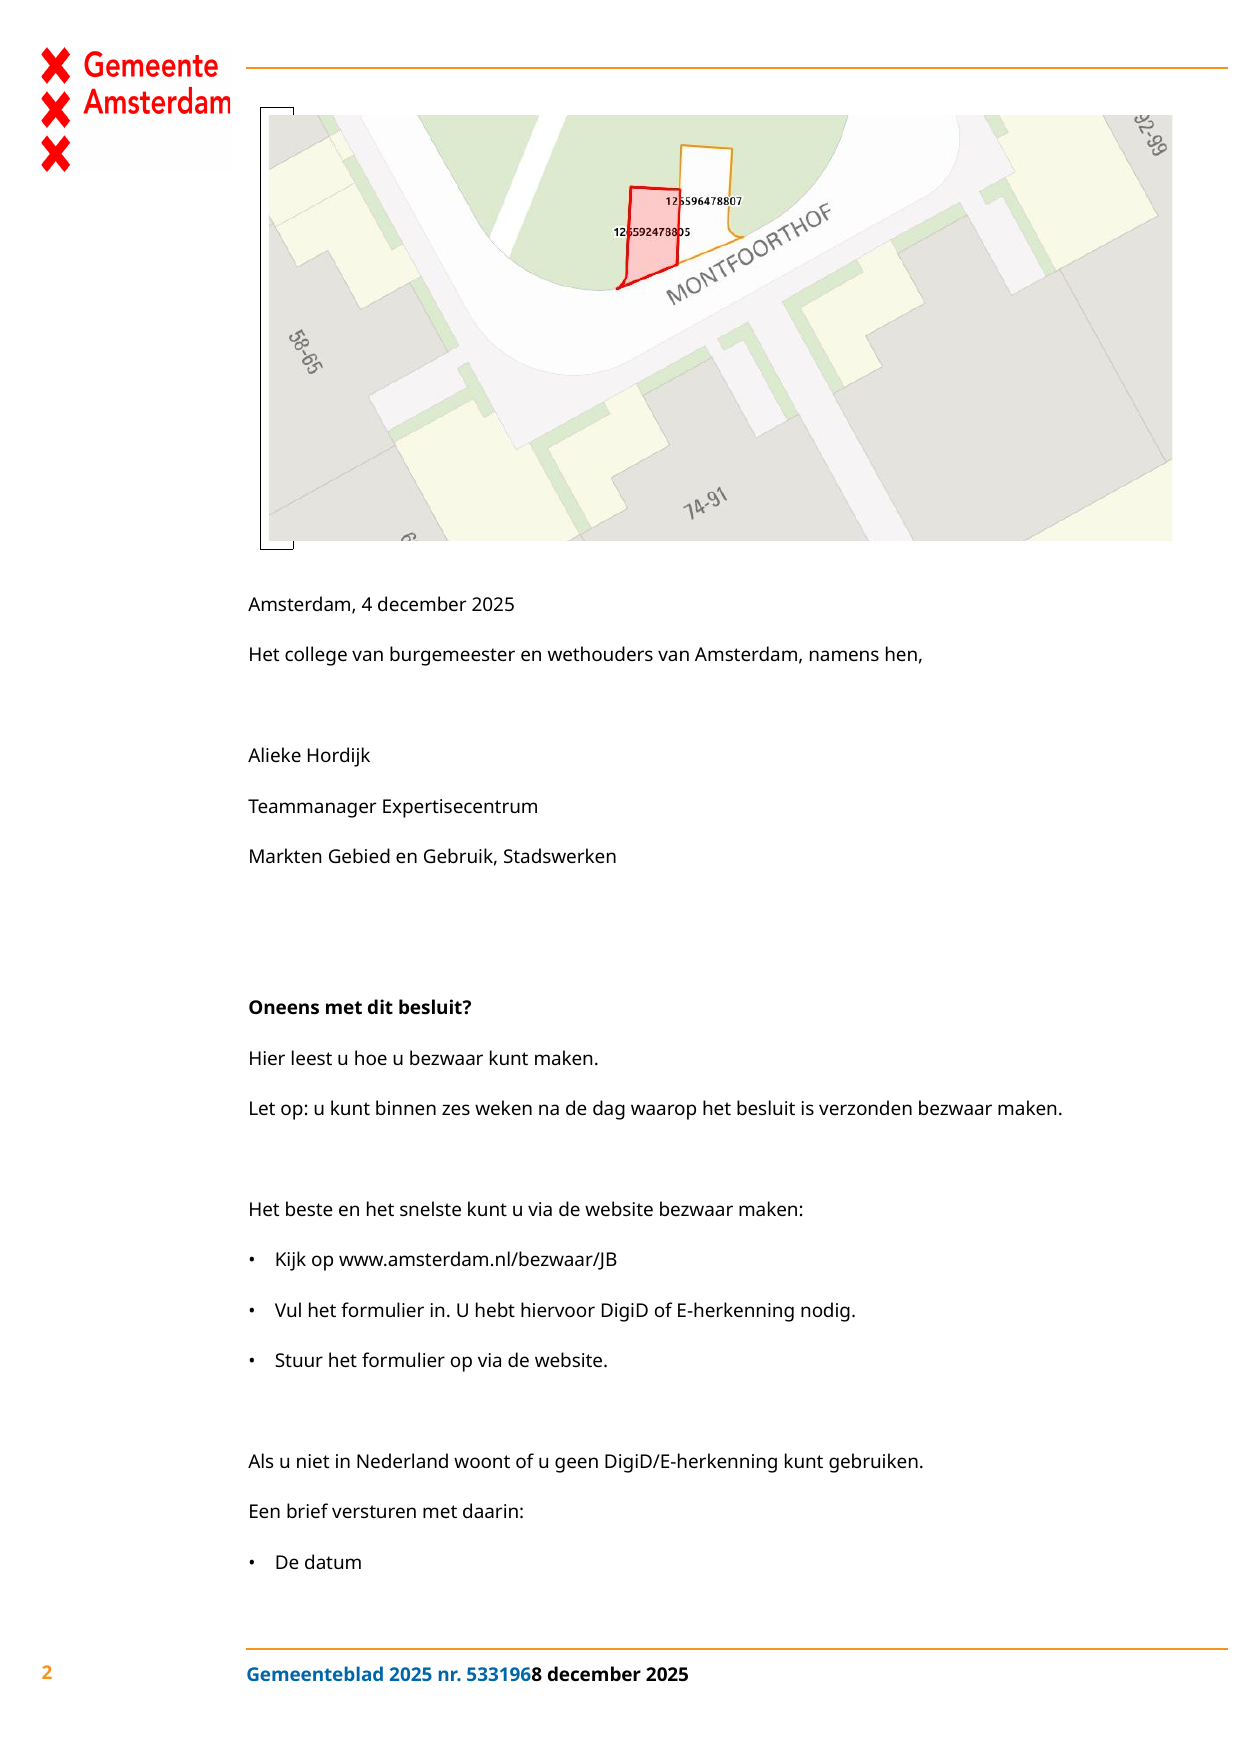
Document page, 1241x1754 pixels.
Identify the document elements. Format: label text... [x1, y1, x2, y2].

text Amsterdam, 4 december 2025 [248, 591, 1152, 617]
text Het beste en het snelste kunt u via de website bezwaar maken: [248, 1196, 1152, 1222]
text Oneens met dit besluit? [248, 994, 1152, 1020]
text Markten Gebied en Gebruik, Stadswerken [248, 843, 1152, 869]
text Als u niet in Nederland woont of u geen DigiD/E-herkenning kunt gebruiken. [248, 1448, 1152, 1474]
text Hier leest u hoe u bezwaar kunt maken. [248, 1045, 1152, 1071]
text Alieke Hordijk [248, 742, 1152, 768]
text Teammanager Expertisecentrum [248, 793, 1152, 819]
text • Stuur het formulier op via de website. [248, 1347, 1152, 1373]
text • De datum [248, 1549, 1152, 1575]
text Let op: u kunt binnen zes weken na de dag waarop het besluit is verzonden bezwaar maken. [248, 1095, 1152, 1121]
picture [268, 115, 1173, 541]
text Het college van burgemeester en wethouders van Amsterdam, namens hen, [248, 642, 1152, 667]
picture [41, 47, 231, 172]
text • Kijk op www.amsterdam.nl/bezwaar/JB [248, 1247, 1152, 1272]
text Een brief versturen met daarin: [248, 1499, 1152, 1524]
text • Vul het formulier in. U hebt hiervoor DigiD of E-herkenning nodig. [248, 1297, 1152, 1323]
